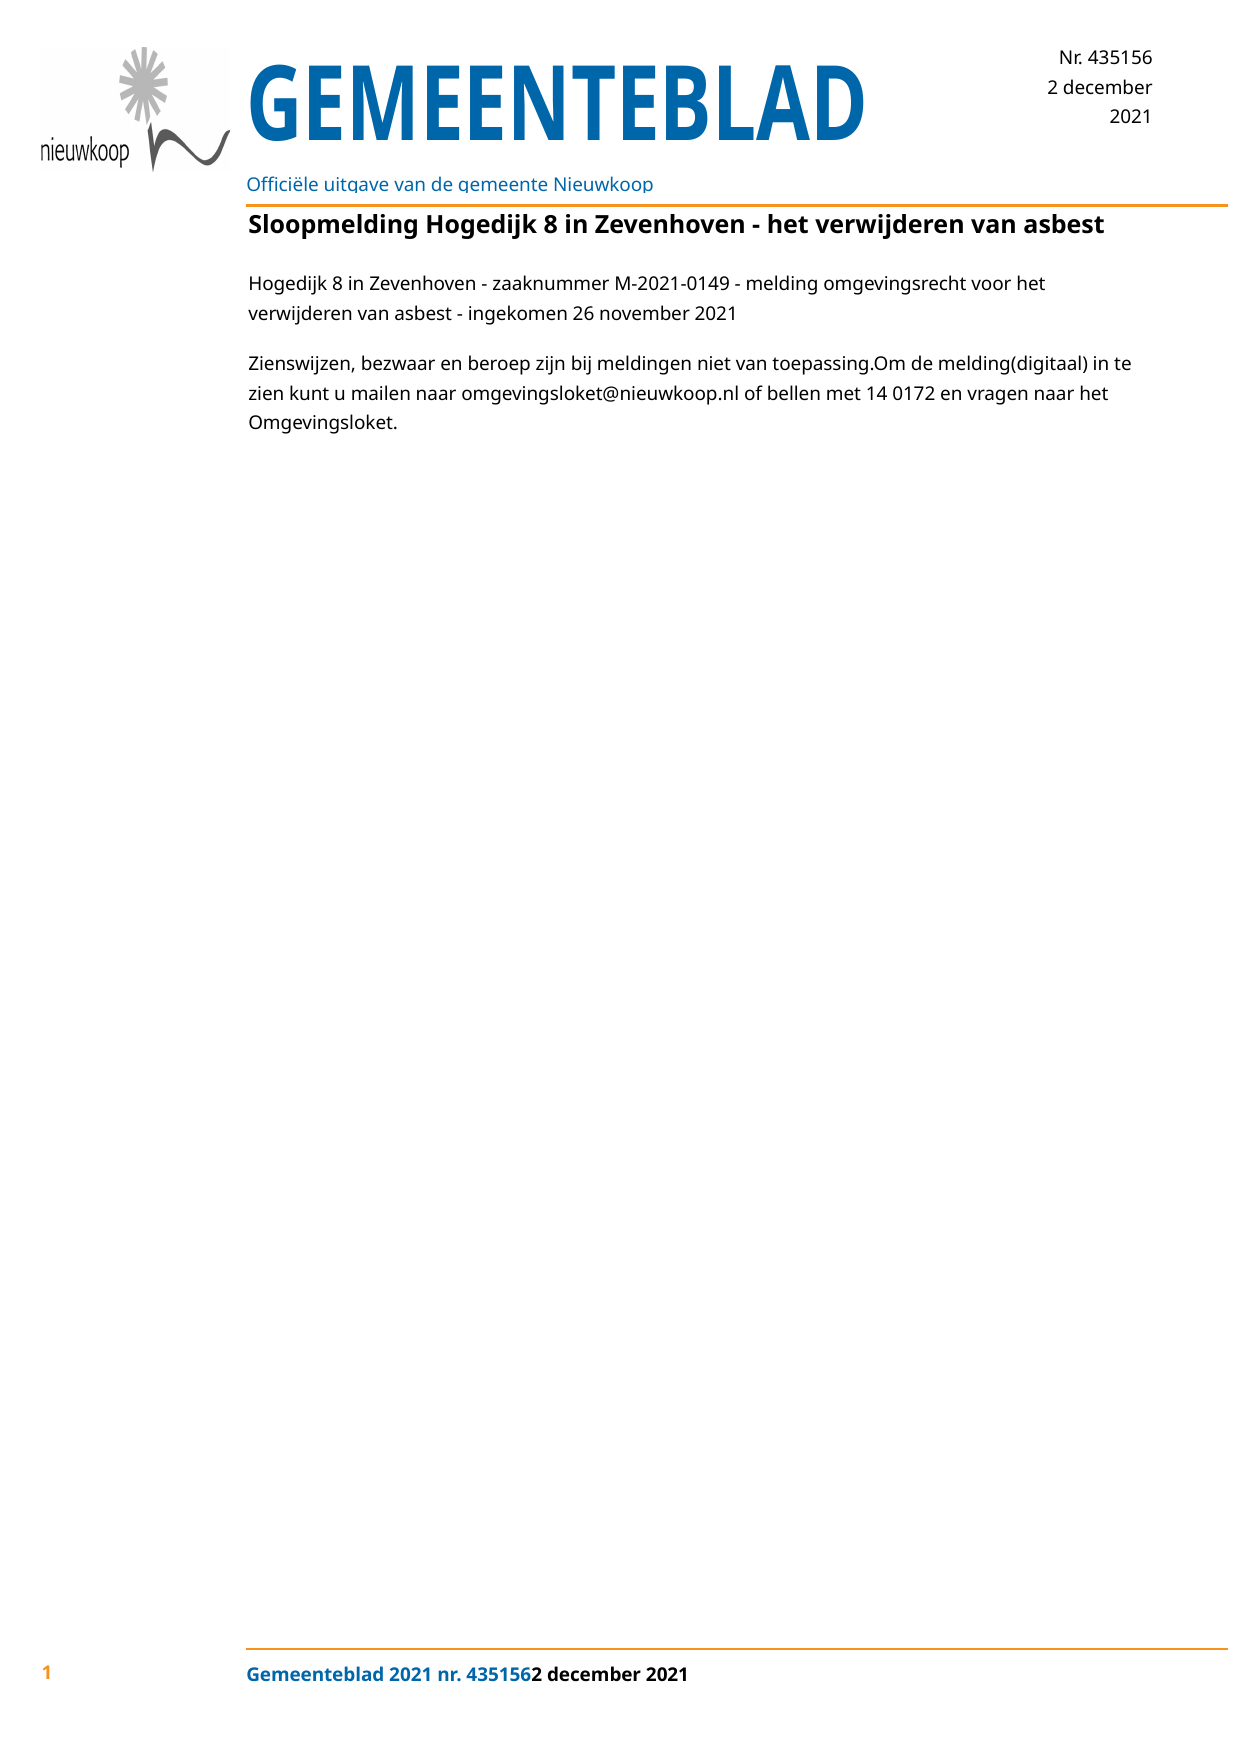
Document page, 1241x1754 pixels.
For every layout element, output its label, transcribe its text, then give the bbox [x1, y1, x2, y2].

text Hogedijk 8 in Zevenhoven - zaaknummer M-2021-0149 - melding omgevingsrecht voor het verwijderen van asbest - ingekomen 26 november 2021 [248, 270, 1152, 326]
text Zienswijzen, bezwaar en beroep zijn bij meldingen niet van toepassing.Om de melding(digitaal) in te zien kunt u mailen naar omgevingsloket@nieuwkoop.nl of bellen met 14 0172 en vragen naar het Omgevingsloket. [248, 350, 1152, 435]
text Sloopmelding Hogedijk 8 in Zevenhoven - het verwijderen van asbest [248, 207, 1152, 241]
picture [41, 47, 231, 172]
